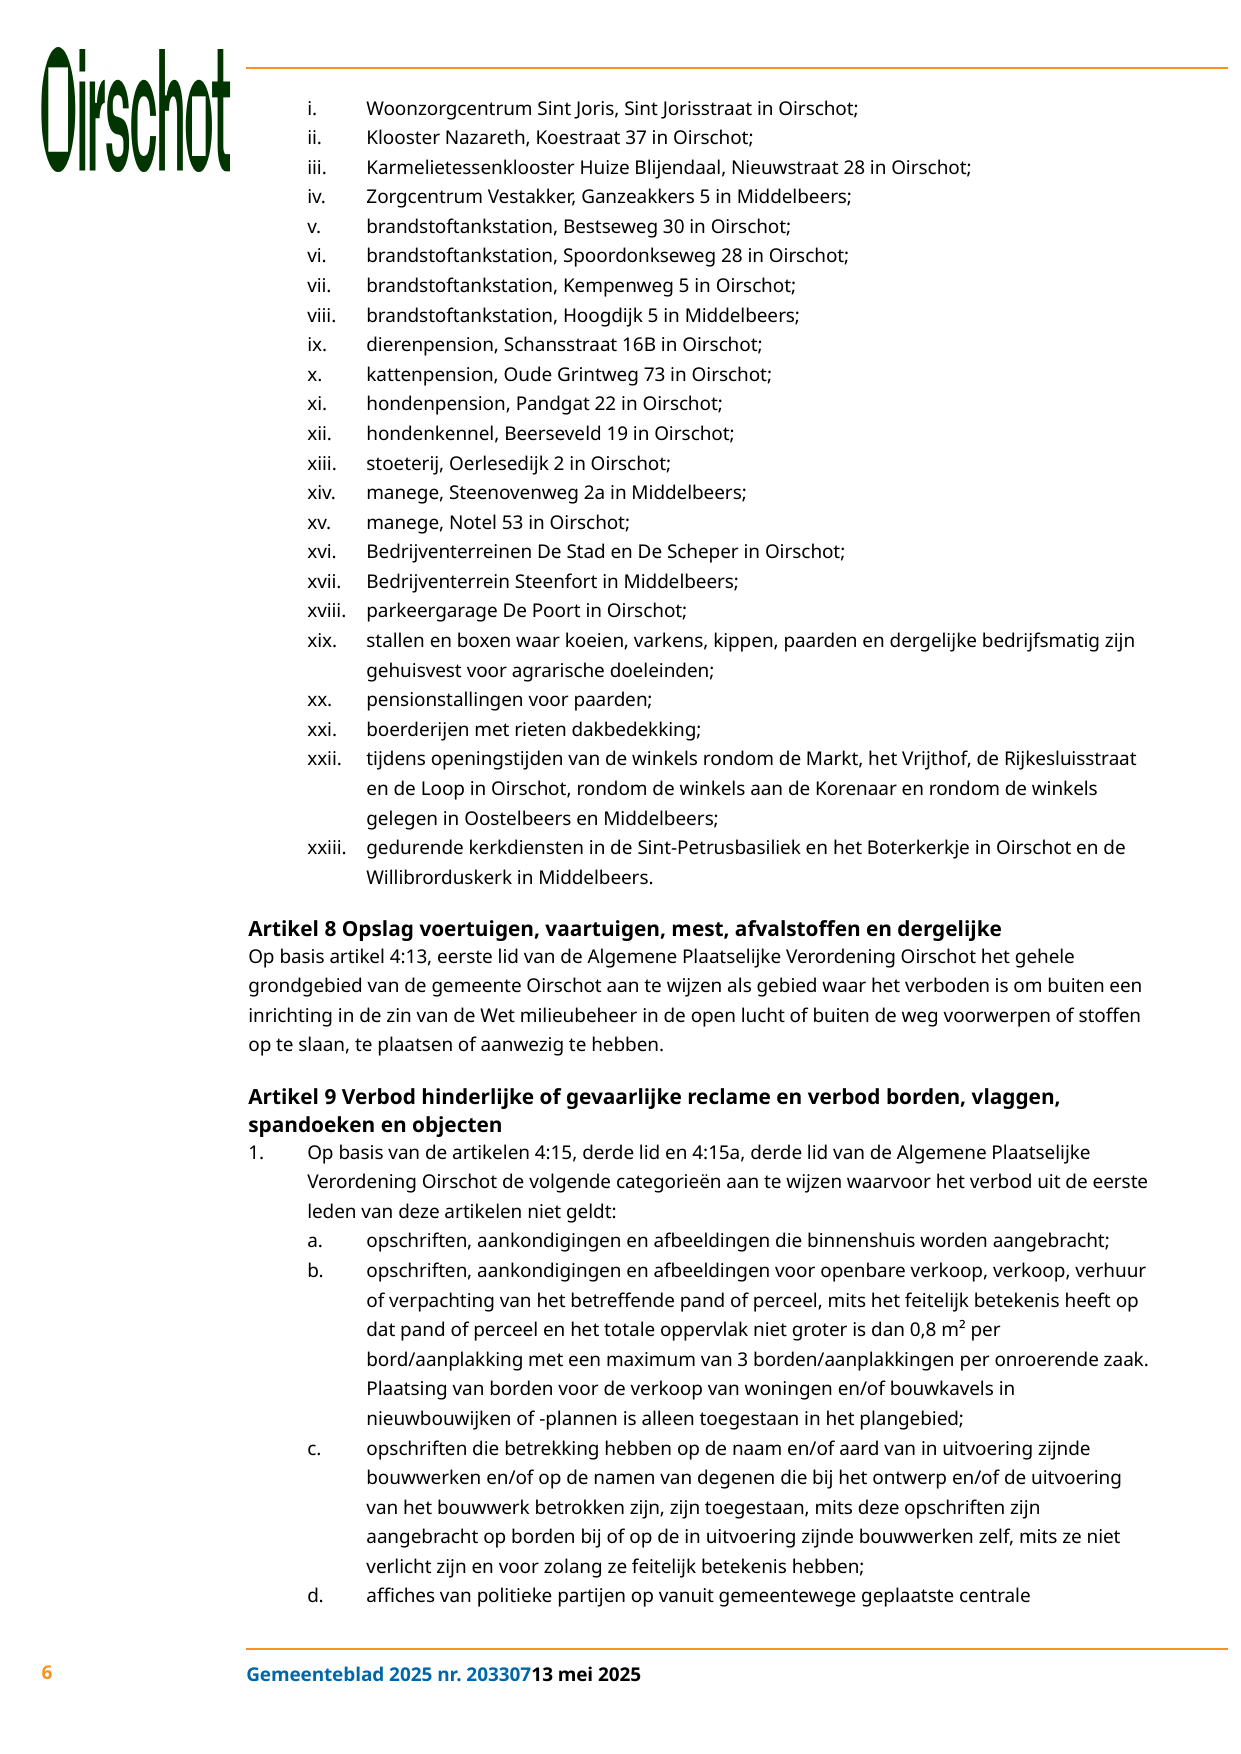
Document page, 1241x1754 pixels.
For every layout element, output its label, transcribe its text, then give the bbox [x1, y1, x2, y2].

list stoeterij, Oerlesedijk 2 in Oirschot; [307, 450, 1152, 476]
list hondenkennel, Beerseveld 19 in Oirschot; [307, 420, 1152, 446]
list dierenpension, Schansstraat 16B in Oirschot; [307, 331, 1152, 357]
list opschriften, aankondigingen en afbeeldingen die binnenshuis worden aangebracht; [307, 1228, 1152, 1253]
list Woonzorgcentrum Sint Joris, Sint Jorisstraat in Oirschot; [307, 95, 1152, 121]
list stallen en boxen waar koeien, varkens, kippen, paarden en dergelijke bedrijfsmatig zijn gehuisvest voor agrarische doeleinden; [307, 627, 1152, 683]
list pensionstallingen voor paarden; [307, 686, 1152, 712]
list boerderijen met rieten dakbedekking; [307, 716, 1152, 742]
list Bedrijventerreinen De Stad en De Scheper in Oirschot; [307, 538, 1152, 564]
list manege, Notel 53 in Oirschot; [307, 509, 1152, 535]
list brandstoftankstation, Bestseweg 30 in Oirschot; [307, 213, 1152, 239]
list opschriften die betrekking hebben op de naam en/of aard van in uitvoering zijnde bouwwerken en/of op de namen van degenen die bij het ontwerp en/of de uitvoering van het bouwwerk betrokken zijn, zijn toegestaan, mits deze opschriften zijn aangebracht op borden bij of op de in uitvoering zijnde bouwwerken zelf, mits ze niet verlicht zijn en voor zolang ze feitelijk betekenis hebben; [307, 1435, 1152, 1579]
text Artikel 9 Verbod hinderlijke of gevaarlijke reclame en verbod borden, vlaggen, spandoeken en objecten [248, 1082, 1152, 1139]
list tijdens openingstijden van de winkels rondom de Markt, het Vrijthof, de Rijkesluisstraat en de Loop in Oirschot, rondom de winkels aan de Korenaar en rondom de winkels gelegen in Oostelbeers en Middelbeers; [307, 746, 1152, 831]
list gedurende kerkdiensten in de Sint-Petrusbasiliek en het Boterkerkje in Oirschot en de Willibrorduskerk in Middelbeers. [307, 834, 1152, 890]
list Bedrijventerrein Steenfort in Middelbeers; [307, 568, 1152, 594]
list kattenpension, Oude Grintweg 73 in Oirschot; [307, 361, 1152, 387]
text Artikel 8 Opslag voertuigen, vaartuigen, mest, afvalstoffen en dergelijke [248, 914, 1152, 943]
list hondenpension, Pandgat 22 in Oirschot; [307, 391, 1152, 416]
list manege, Steenovenweg 2a in Middelbeers; [307, 479, 1152, 505]
text Op basis artikel 4:13, eerste lid van de Algemene Plaatselijke Verordening Oirschot het gehele grondgebied van de gemeente Oirschot aan te wijzen als gebied waar het verboden is om buiten een inrichting in de zin van de Wet milieubeheer in de open lucht of buiten de weg voorwerpen of stoffen op te slaan, te plaatsen of aanwezig te hebben. [248, 943, 1152, 1057]
list Zorgcentrum Vestakker, Ganzeakkers 5 in Middelbeers; [307, 183, 1152, 209]
list affiches van politieke partijen op vanuit gemeentewege geplaatste centrale [307, 1583, 1152, 1608]
list Op basis van de artikelen 4:15, derde lid en 4:15a, derde lid van de Algemene Plaatselijke Verordening Oirschot de volgende categorieën aan te wijzen waarvoor het verbod uit de eerste leden van deze artikelen niet geldt: [248, 1139, 1152, 1224]
list parkeergarage De Poort in Oirschot; [307, 598, 1152, 623]
list Klooster Nazareth, Koestraat 37 in Oirschot; [307, 124, 1152, 150]
list opschriften, aankondigingen en afbeeldingen voor openbare verkoop, verkoop, verhuur of verpachting van het betreffende pand of perceel, mits het feitelijk betekenis heeft op dat pand of perceel en het totale oppervlak niet groter is dan 0,8 m² per bord/aanplakking met een maximum van 3 borden/aanplakkingen per onroerende zaak. Plaatsing van borden voor de verkoop van woningen en/of bouwkavels in nieuwbouwijken of -plannen is alleen toegestaan in het plangebied; [307, 1257, 1152, 1431]
list brandstoftankstation, Spoordonkseweg 28 in Oirschot; [307, 243, 1152, 268]
picture [41, 47, 231, 172]
list Karmelietessenklooster Huize Blijendaal, Nieuwstraat 28 in Oirschot; [307, 154, 1152, 180]
list brandstoftankstation, Hoogdijk 5 in Middelbeers; [307, 302, 1152, 328]
list brandstoftankstation, Kempenweg 5 in Oirschot; [307, 272, 1152, 298]
